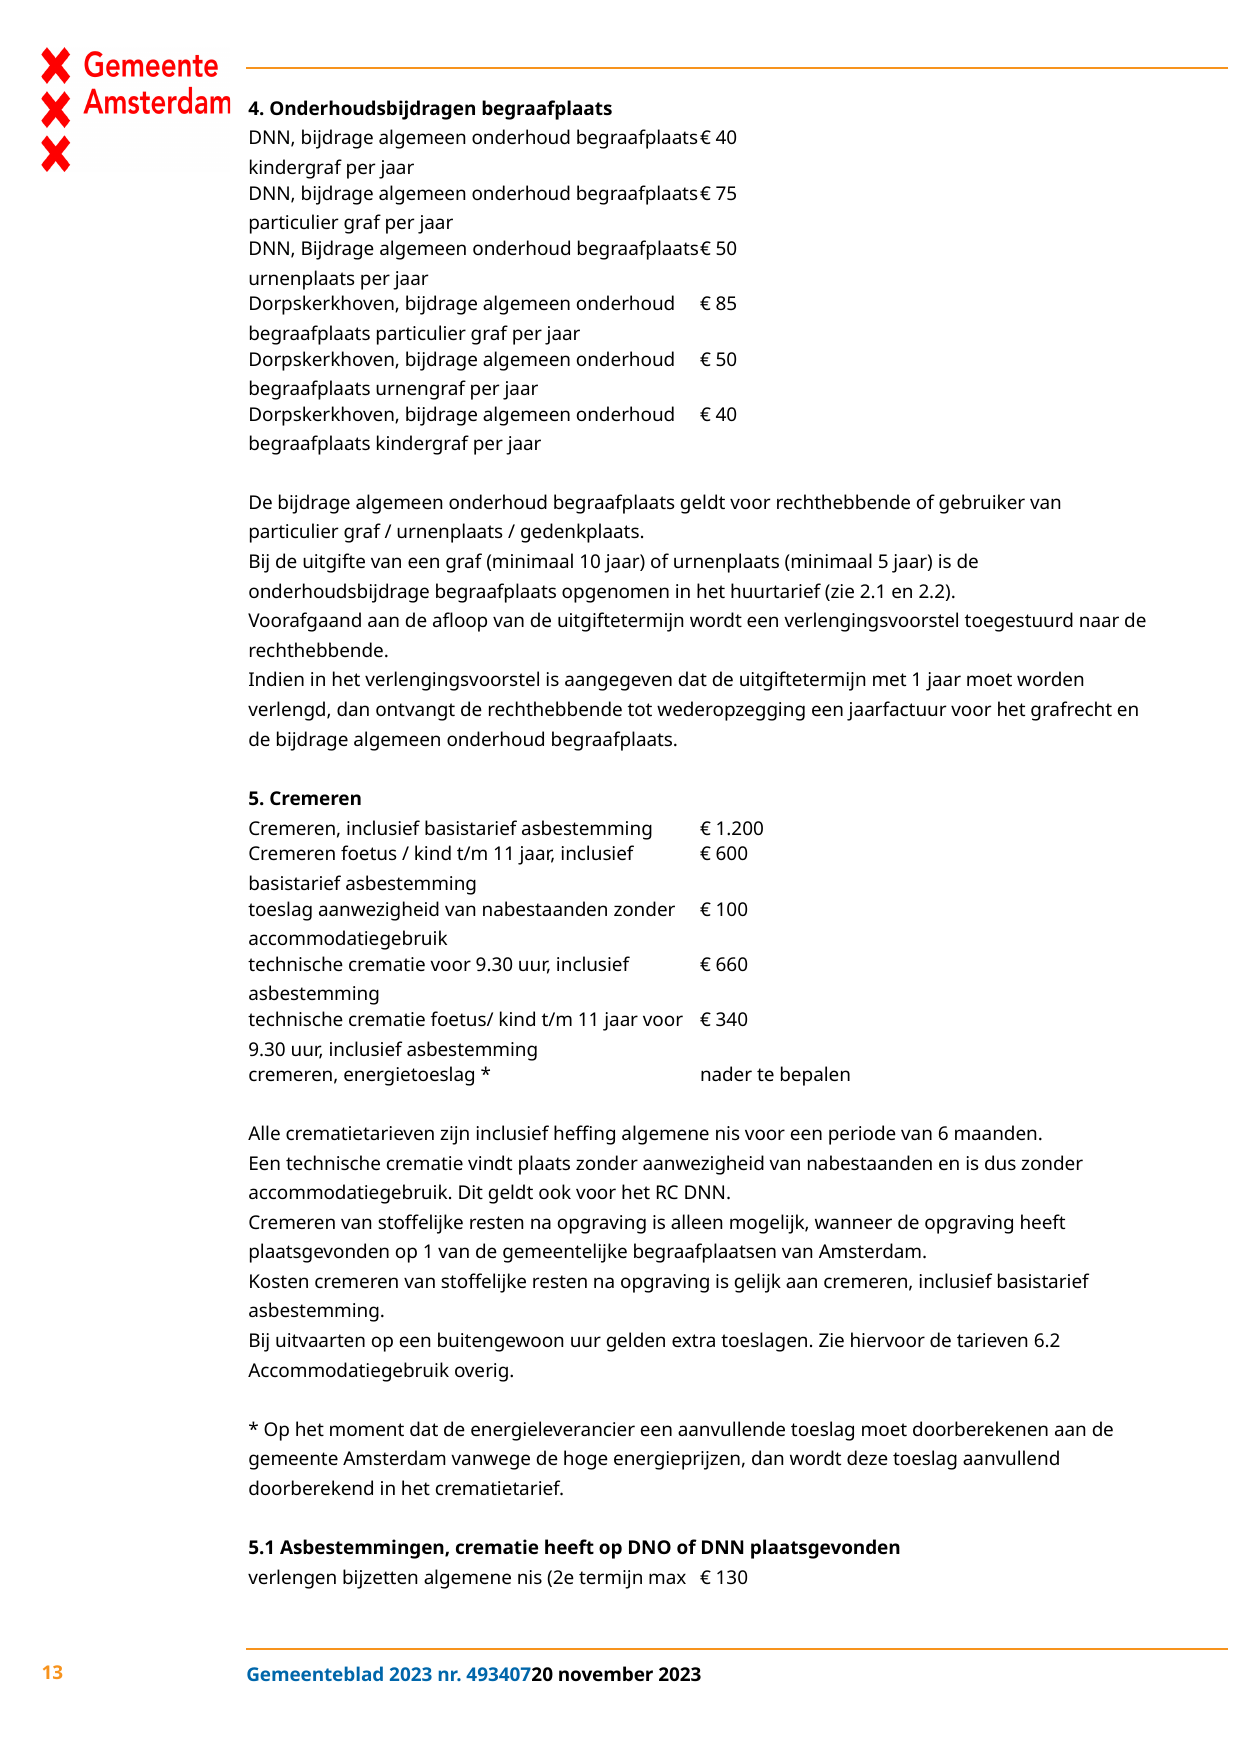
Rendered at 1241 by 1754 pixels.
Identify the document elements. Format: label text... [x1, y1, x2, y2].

text 5.1 Asbestemmingen, crematie heeft op DNO of DNN plaatsgevonden [248, 1534, 1152, 1560]
table_cell Cremeren foetus / kind t/m 11 jaar, inclusief basistarief asbestemming [248, 840, 700, 896]
table_header Cremeren, inclusief basistarief asbestemming [248, 815, 700, 840]
table_header € 130 [700, 1564, 1152, 1590]
table_cell DNN, bijdrage algemeen onderhoud begraafplaats particulier graf per jaar [248, 180, 700, 235]
text Alle crematietarieven zijn inclusief heffing algemene nis voor een periode van 6 maanden. [248, 1120, 1152, 1146]
text Bij uitvaarten op een buitengewoon uur gelden extra toeslagen. Zie hiervoor de tarieven 6.2 Accommodatiegebruik overig. [248, 1327, 1152, 1383]
table_header € 1.200 [700, 815, 1152, 840]
table_cell € 50 [700, 346, 1152, 401]
text De bijdrage algemeen onderhoud begraafplaats geldt voor rechthebbende of gebruiker van particulier graf / urnenplaats / gedenkplaats. [248, 489, 1152, 544]
table_cell technische crematie voor 9.30 uur, inclusief asbestemming [248, 951, 700, 1006]
table_cell technische crematie foetus/ kind t/m 11 jaar voor 9.30 uur, inclusief asbestemming [248, 1006, 700, 1062]
table_cell toeslag aanwezigheid van nabestaanden zonder accommodatiegebruik [248, 896, 700, 951]
text 4. Onderhoudsbijdragen begraafplaats [248, 95, 1152, 121]
table_cell € 85 [700, 290, 1152, 346]
table_cell € 660 [700, 951, 1152, 1006]
text Bij de uitgifte van een graf (minimaal 10 jaar) of urnenplaats (minimaal 5 jaar) is de onderhoudsbijdrage begraafplaats opgenomen in het huurtarief (zie 2.1 en 2.2). [248, 548, 1152, 604]
text Kosten cremeren van stoffelijke resten na opgraving is gelijk aan cremeren, inclusief basistarief asbestemming. [248, 1268, 1152, 1323]
table_cell Dorpskerkhoven, bijdrage algemeen onderhoud begraafplaats kindergraf per jaar [248, 401, 700, 456]
table_header € 40 [700, 125, 1152, 180]
table_cell € 40 [700, 401, 1152, 456]
table_cell € 340 [700, 1006, 1152, 1062]
table_header verlengen bijzetten algemene nis (2e termijn max [248, 1564, 700, 1590]
table_cell € 100 [700, 896, 1152, 951]
table_cell € 600 [700, 840, 1152, 896]
picture [41, 47, 231, 172]
text Indien in het verlengingsvoorstel is aangegeven dat de uitgiftetermijn met 1 jaar moet worden verlengd, dan ontvangt de rechthebbende tot wederopzegging een jaarfactuur voor het grafrecht en de bijdrage algemeen onderhoud begraafplaats. [248, 667, 1152, 752]
table_cell Dorpskerkhoven, bijdrage algemeen onderhoud begraafplaats particulier graf per jaar [248, 290, 700, 346]
table_cell € 50 [700, 235, 1152, 290]
text Cremeren van stoffelijke resten na opgraving is alleen mogelijk, wanneer de opgraving heeft plaatsgevonden op 1 van de gemeentelijke begraafplaatsen van Amsterdam. [248, 1209, 1152, 1264]
table_cell DNN, Bijdrage algemeen onderhoud begraafplaats urnenplaats per jaar [248, 235, 700, 290]
text Een technische crematie vindt plaats zonder aanwezigheid van nabestaanden en is dus zonder accommodatiegebruik. Dit geldt ook voor het RC DNN. [248, 1150, 1152, 1205]
text 5. Cremeren [248, 785, 1152, 811]
text Voorafgaand aan de afloop van de uitgiftetermijn wordt een verlengingsvoorstel toegestuurd naar de rechthebbende. [248, 607, 1152, 663]
table_cell Dorpskerkhoven, bijdrage algemeen onderhoud begraafplaats urnengraf per jaar [248, 346, 700, 401]
table_cell cremeren, energietoeslag * [248, 1062, 700, 1087]
table_cell nader te bepalen [700, 1062, 1152, 1087]
table_header DNN, bijdrage algemeen onderhoud begraafplaats kindergraf per jaar [248, 125, 700, 180]
text * Op het moment dat de energieleverancier een aanvullende toeslag moet doorberekenen aan de gemeente Amsterdam vanwege de hoge energieprijzen, dan wordt deze toeslag aanvullend doorberekend in het crematietarief. [248, 1416, 1152, 1501]
table_cell € 75 [700, 180, 1152, 235]
